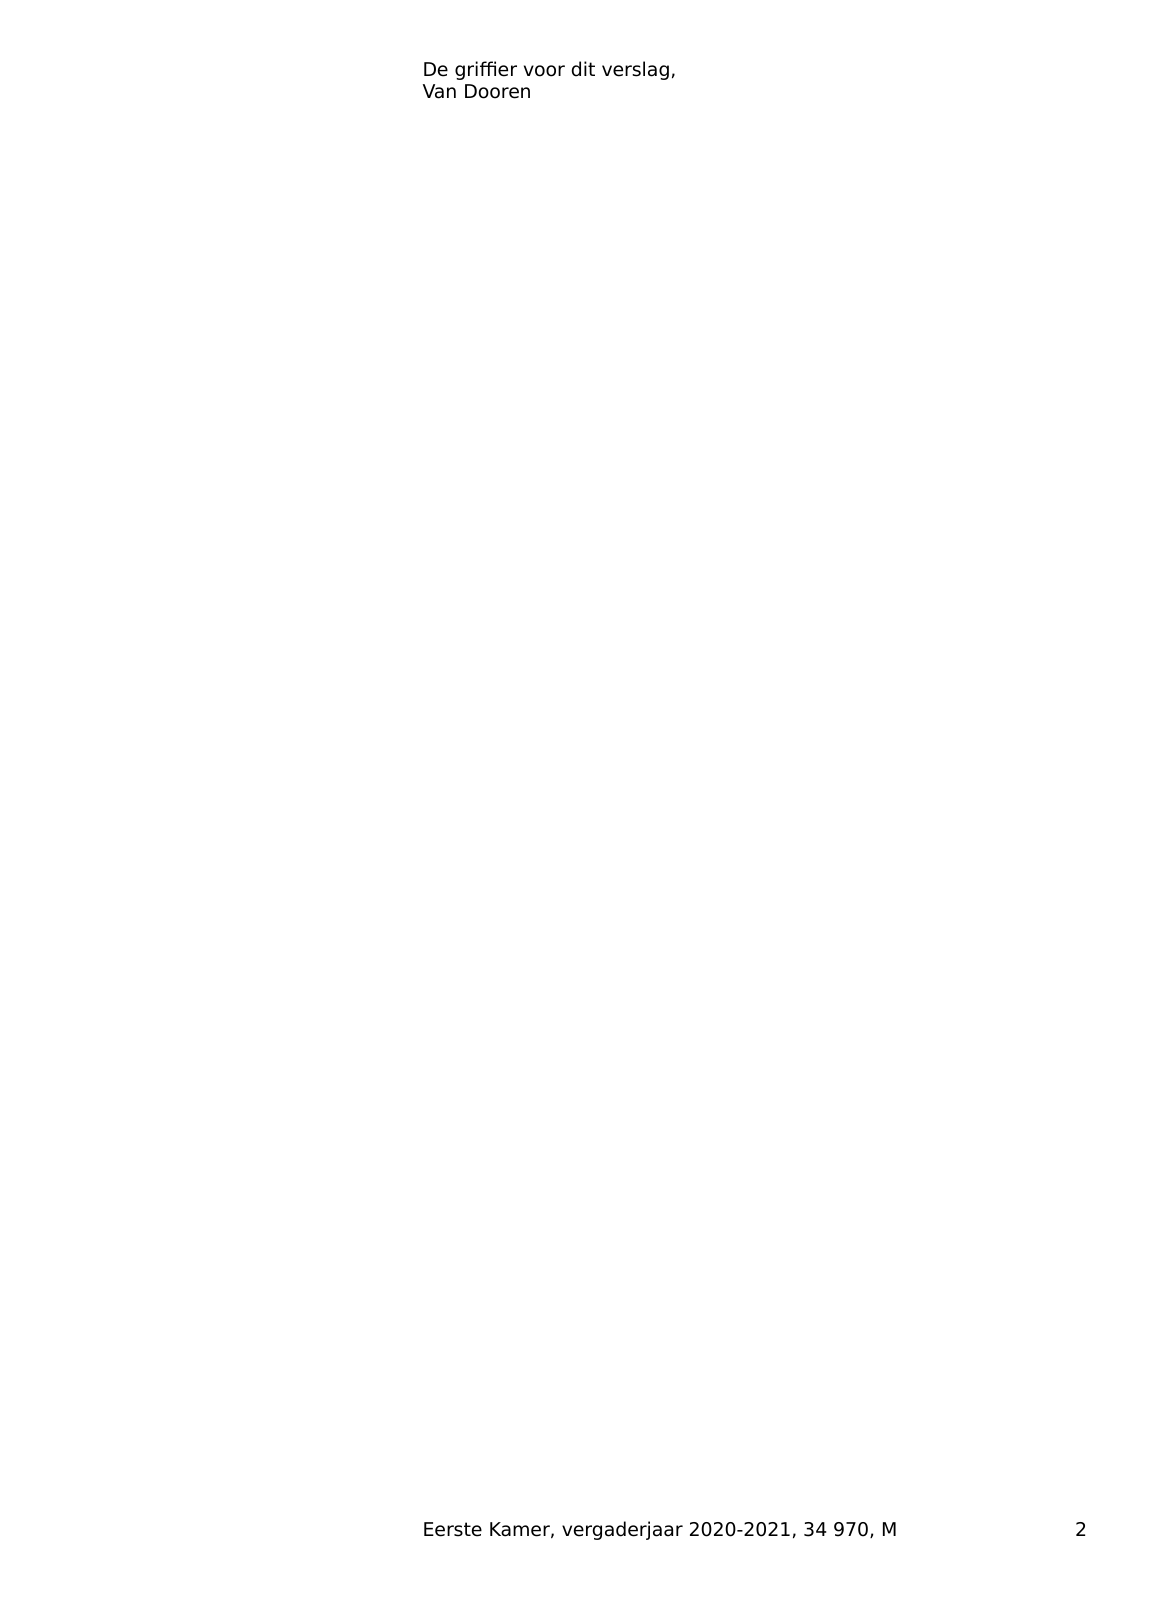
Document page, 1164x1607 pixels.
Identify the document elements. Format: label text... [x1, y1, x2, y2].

text De griffier voor dit verslag, Van Dooren [422, 59, 1087, 103]
